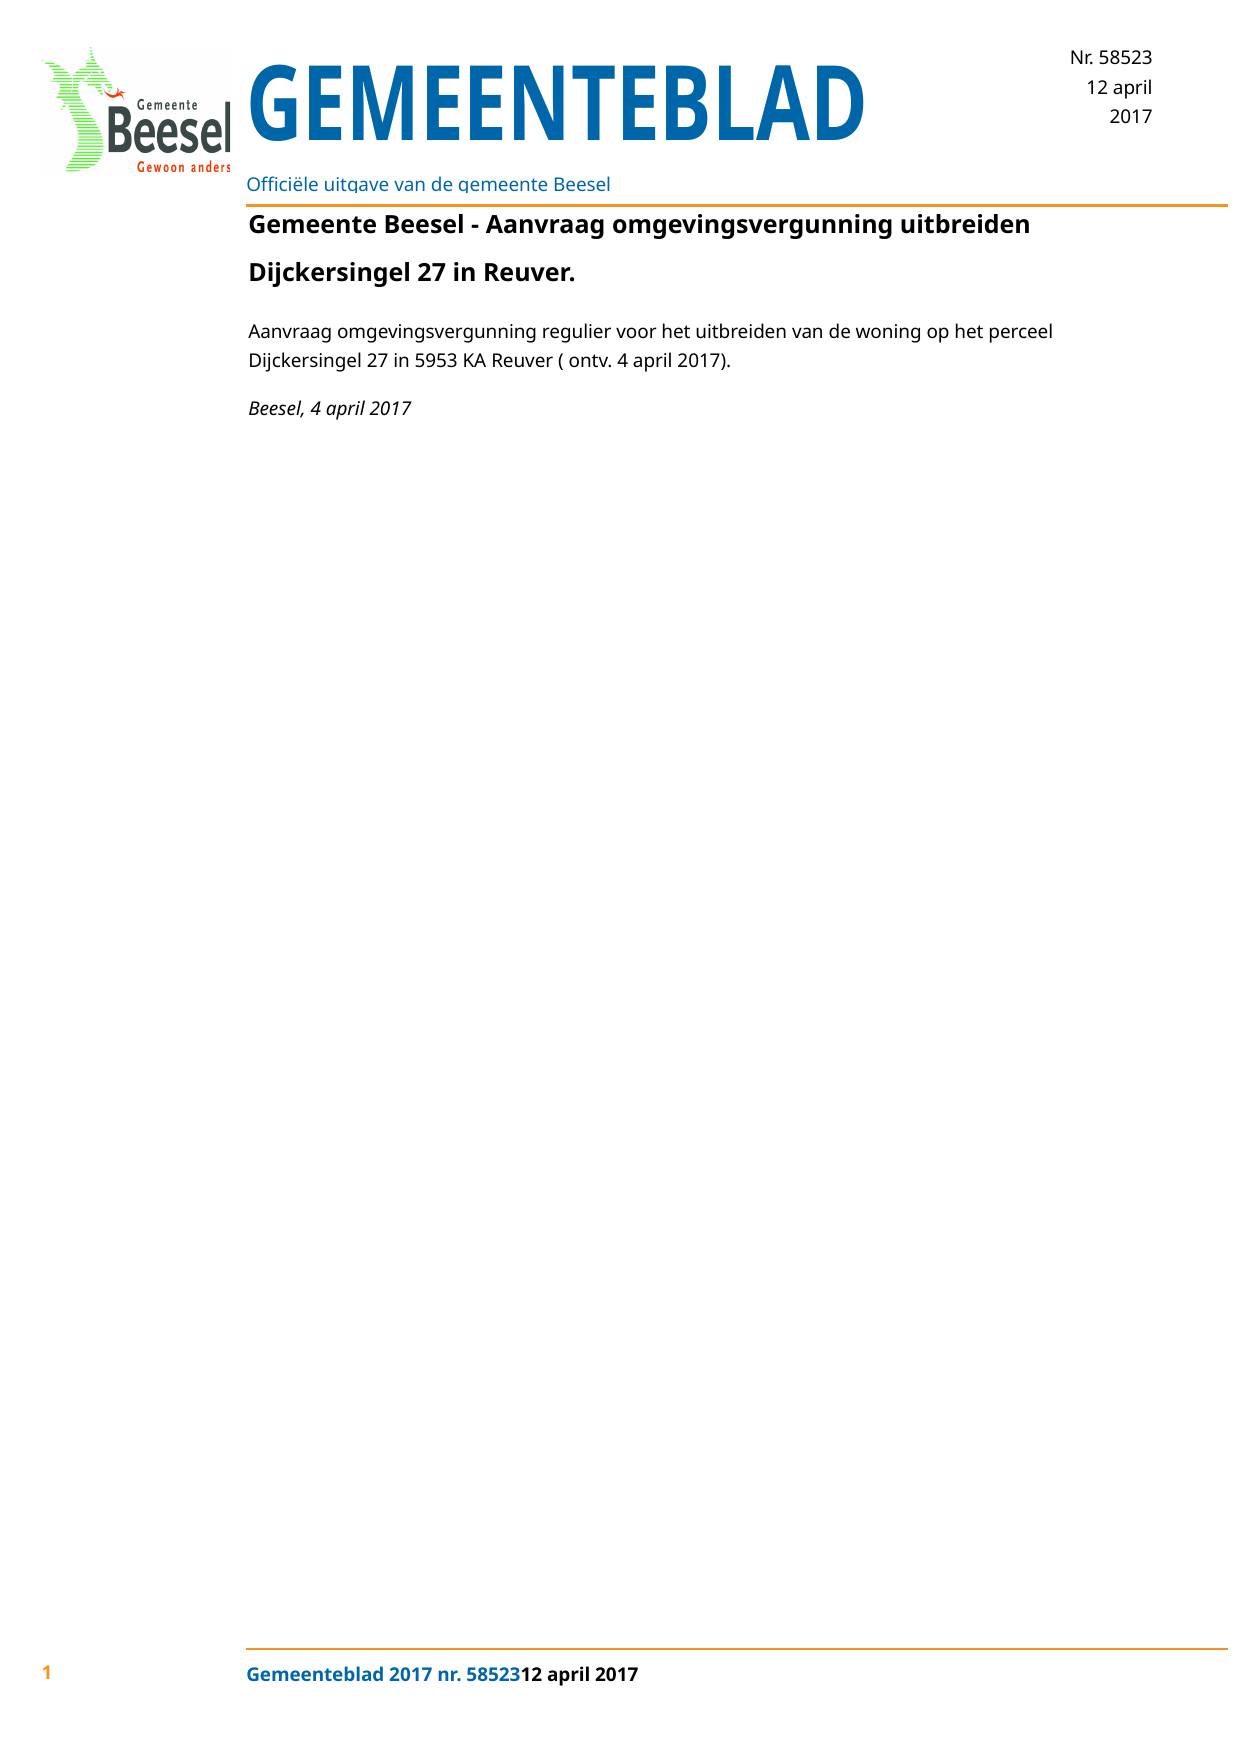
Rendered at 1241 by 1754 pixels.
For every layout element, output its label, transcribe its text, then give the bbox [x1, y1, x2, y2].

text Aanvraag omgevingsvergunning regulier voor het uitbreiden van de woning op het perceel Dijckersingel 27 in 5953 KA Reuver ( ontv. 4 april 2017). [248, 318, 1152, 373]
text Beesel, 4 april 2017 [248, 395, 1152, 421]
picture [41, 47, 231, 172]
text Gemeente Beesel - Aanvraag omgevingsvergunning uitbreiden Dijckersingel 27 in Reuver. [248, 207, 1152, 288]
